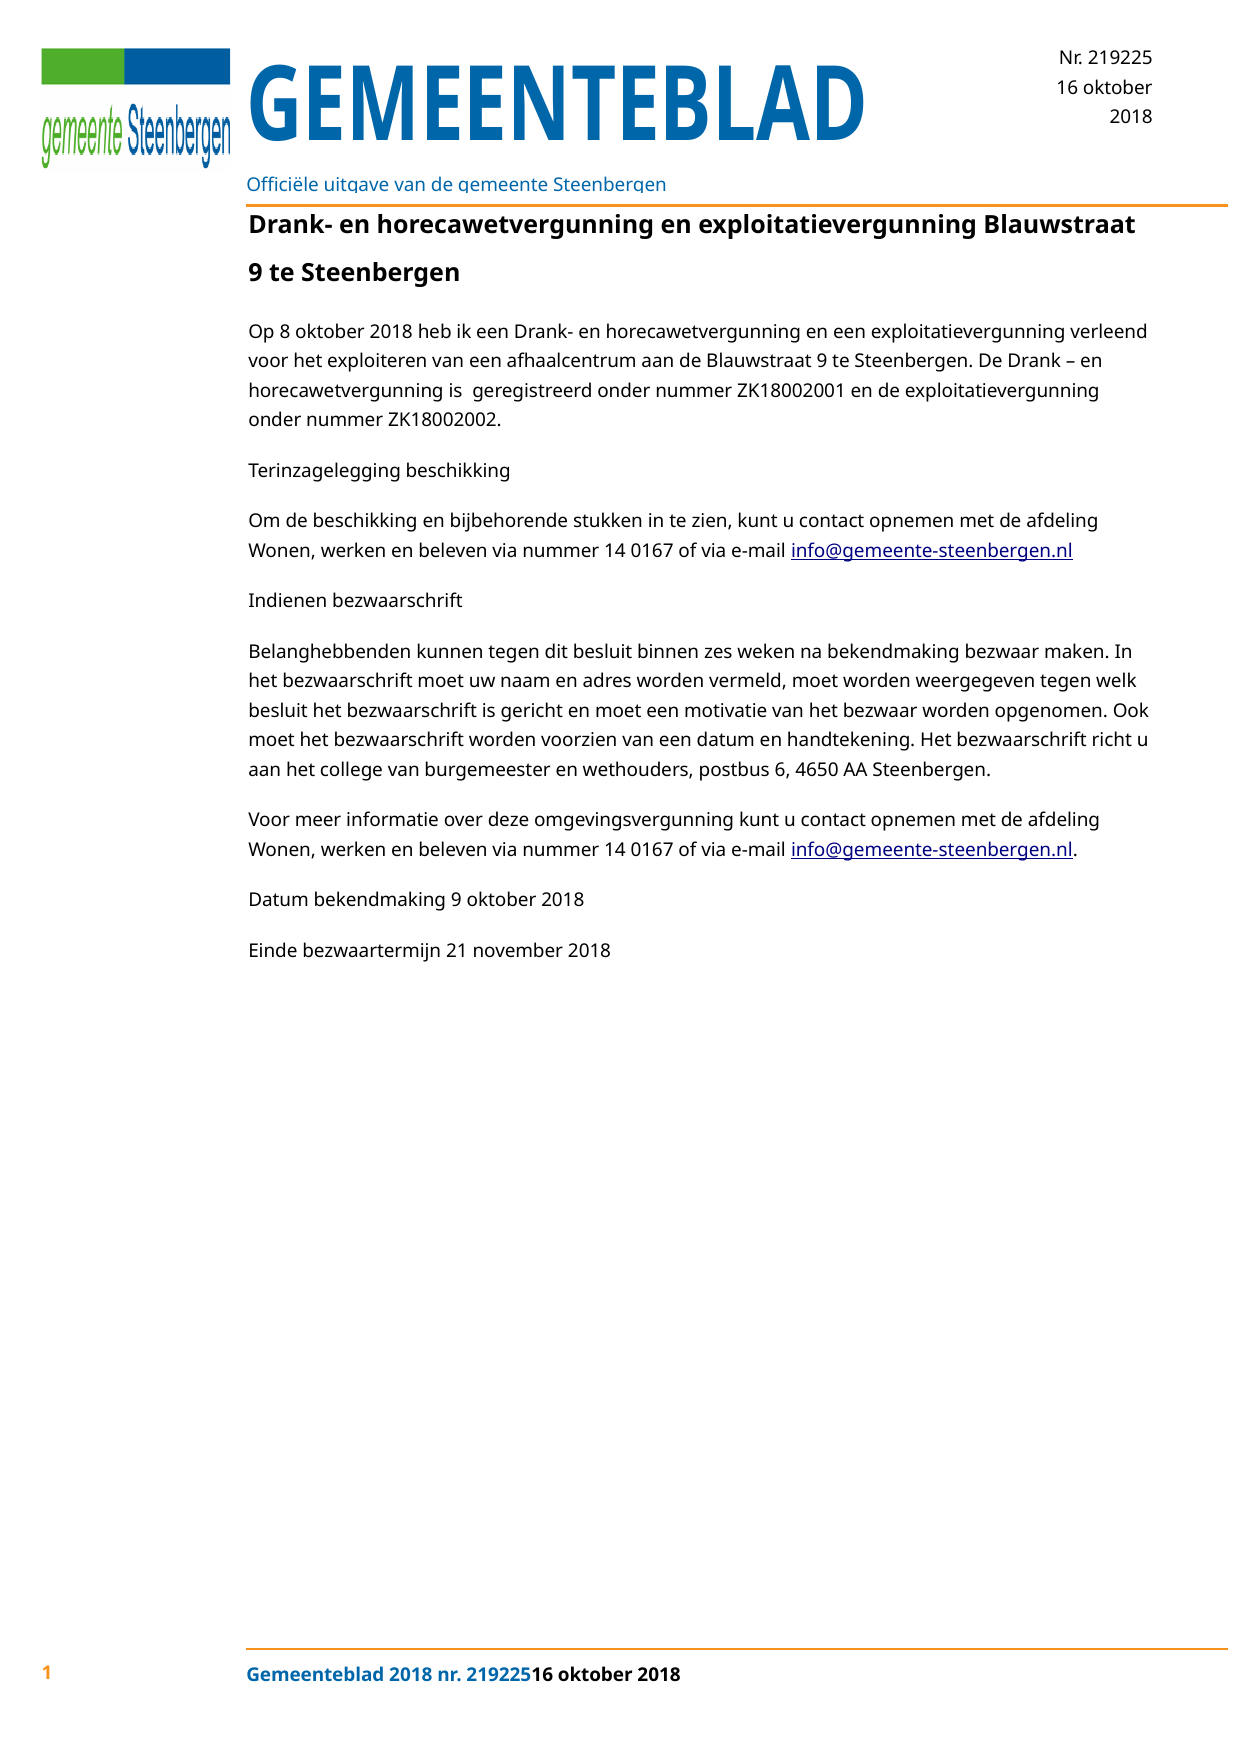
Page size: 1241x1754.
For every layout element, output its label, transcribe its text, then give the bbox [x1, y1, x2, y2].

text Terinzagelegging beschikking [248, 457, 1152, 483]
text Datum bekendmaking 9 oktober 2018 [248, 887, 1152, 912]
picture [41, 47, 231, 172]
text Drank- en horecawetvergunning en exploitatievergunning Blauwstraat 9 te Steenbergen [248, 207, 1152, 288]
text Belanghebbenden kunnen tegen dit besluit binnen zes weken na bekendmaking bezwaar maken. In het bezwaarschrift moet uw naam en adres worden vermeld, moet worden weergegeven tegen welk besluit het bezwaarschrift is gericht en moet een motivatie van het bezwaar worden opgenomen. Ook moet het bezwaarschrift worden voorzien van een datum en handtekening. Het bezwaarschrift richt u aan het college van burgemeester en wethouders, postbus 6, 4650 AA Steenbergen. [248, 638, 1152, 782]
text Om de beschikking en bijbehorende stukken in te zien, kunt u contact opnemen met de afdeling Wonen, werken en beleven via nummer 14 0167 of via e-mail info@gemeente-steenbergen.nl [248, 507, 1152, 563]
text Indienen bezwaarschrift [248, 587, 1152, 613]
text Op 8 oktober 2018 heb ik een Drank- en horecawetvergunning en een exploitatievergunning verleend voor het exploiteren van een afhaalcentrum aan de Blauwstraat 9 te Steenbergen. De Drank – en horecawetvergunning is geregistreerd onder nummer ZK18002001 en de exploitatievergunning onder nummer ZK18002002. [248, 318, 1152, 432]
text Voor meer informatie over deze omgevingsvergunning kunt u contact opnemen met de afdeling Wonen, werken en beleven via nummer 14 0167 of via e-mail info@gemeente-steenbergen.nl. [248, 807, 1152, 862]
text Einde bezwaartermijn 21 november 2018 [248, 937, 1152, 963]
